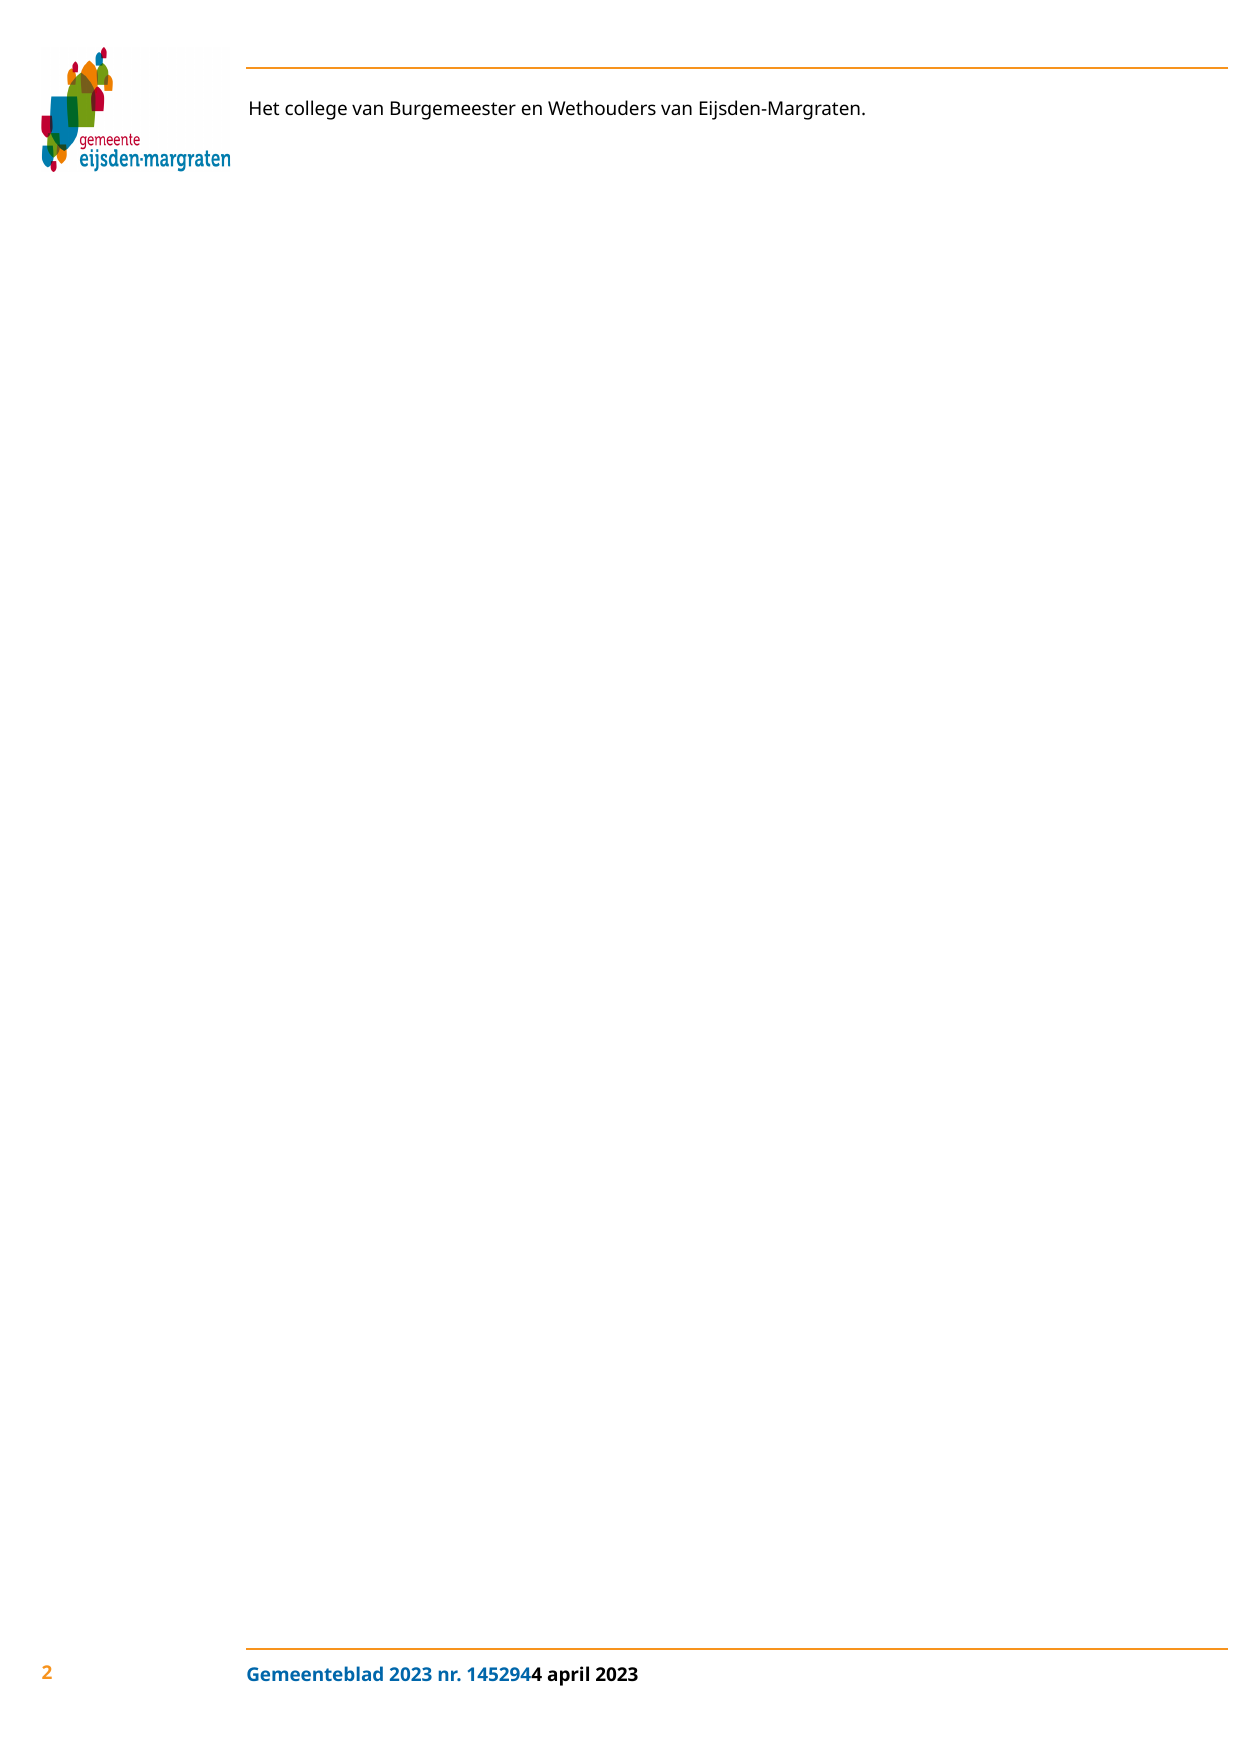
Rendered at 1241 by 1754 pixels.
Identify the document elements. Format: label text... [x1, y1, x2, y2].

text Het college van Burgemeester en Wethouders van Eijsden-Margraten. [248, 95, 1152, 121]
picture [41, 47, 231, 172]
